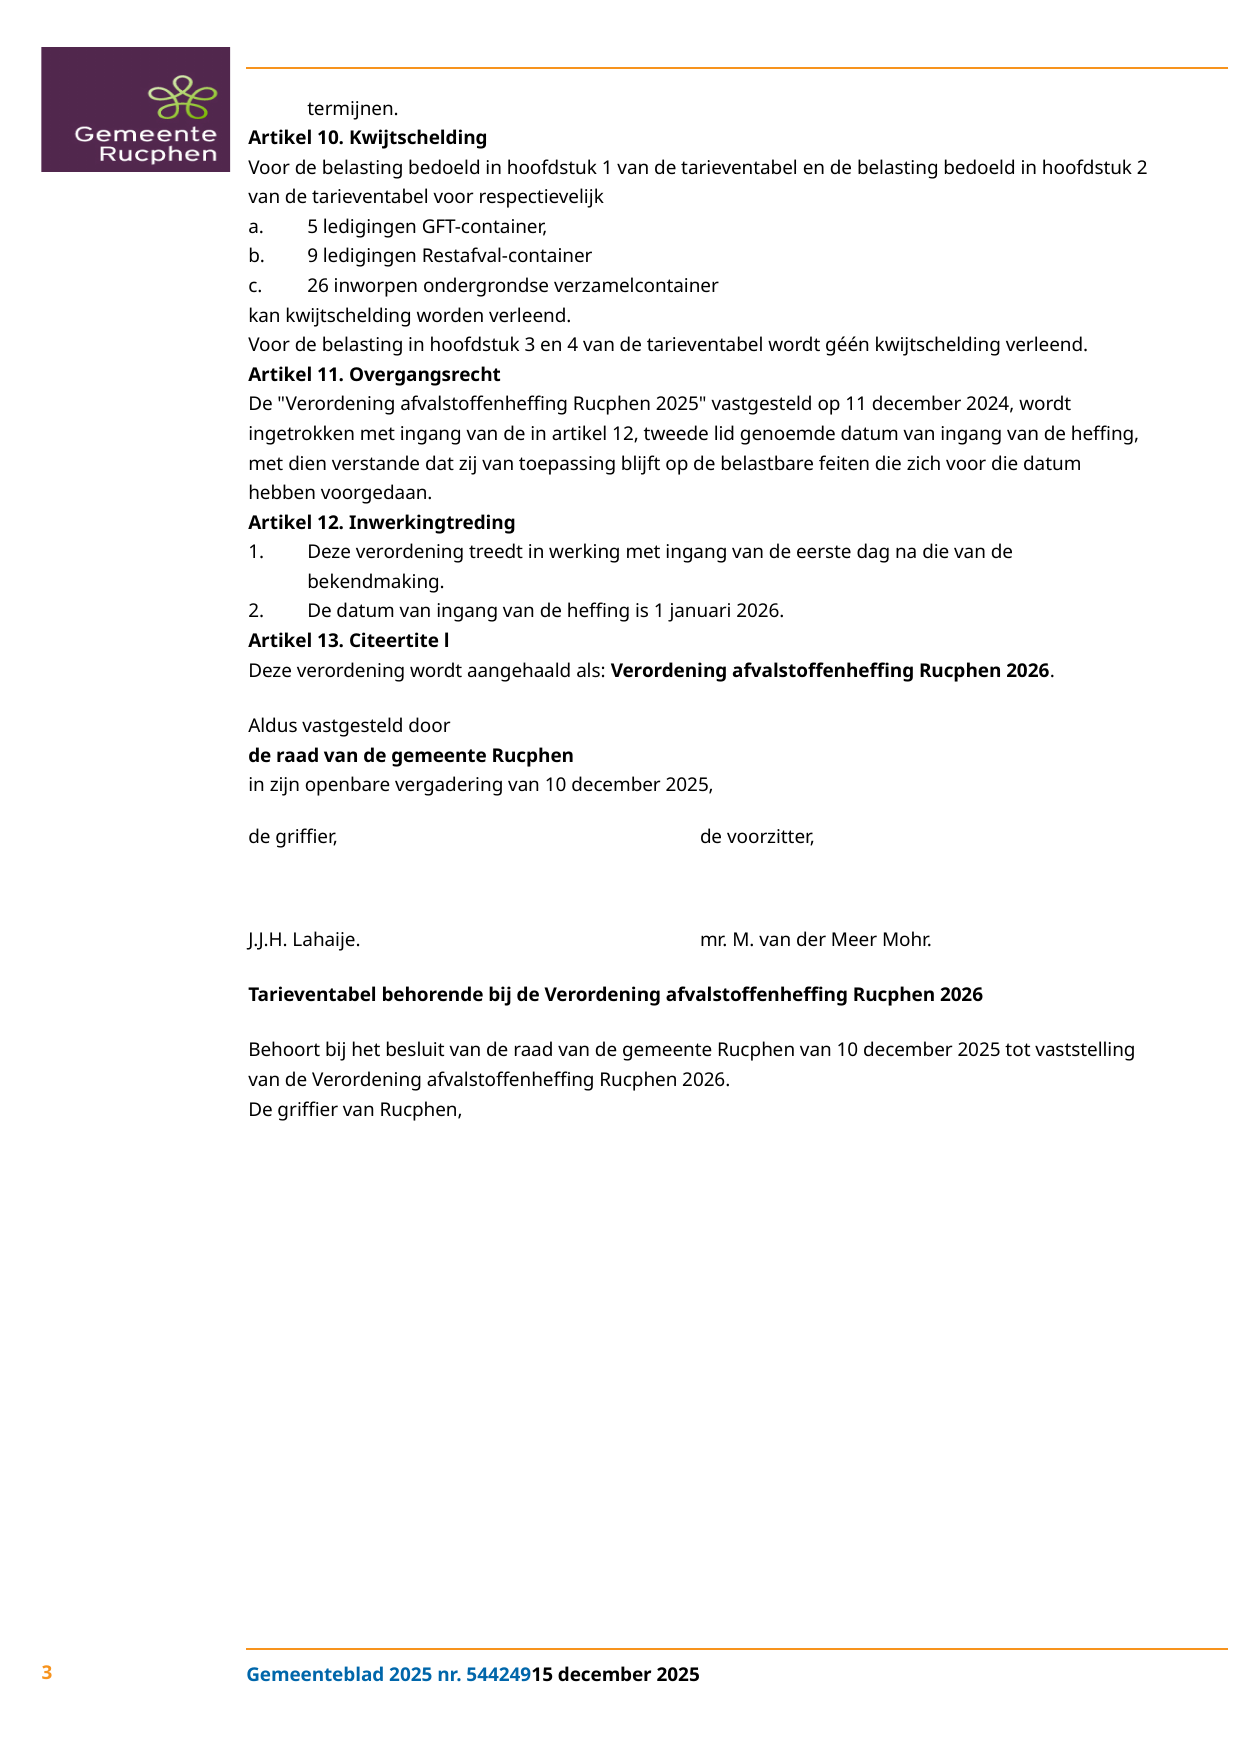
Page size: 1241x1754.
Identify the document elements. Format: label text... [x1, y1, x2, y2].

list De datum van ingang van de heffing is 1 januari 2026. [248, 598, 1152, 623]
picture [41, 47, 231, 172]
table_header Aldus vastgesteld door de raad van de gemeente Rucphen in zijn openbare vergadering van 10 december 2025, [248, 712, 1152, 797]
text Artikel 12. Inwerkingtreding [248, 509, 1152, 535]
text Voor de belasting bedoeld in hoofdstuk 1 van de tarieventabel en de belasting bedoeld in hoofdstuk 2 van de tarieventabel voor respectievelijk [248, 154, 1152, 209]
text Tarieventabel behorende bij de Verordening afvalstoffenheffing Rucphen 2026 [248, 981, 1152, 1007]
list Deze verordening treedt in werking met ingang van de eerste dag na die van de bekendmaking. [248, 538, 1152, 594]
table_cell [248, 874, 1152, 900]
list 9 ledigingen Restafval-container [248, 243, 1152, 268]
table_cell [248, 900, 1152, 926]
list 5 ledigingen GFT-container, [248, 213, 1152, 239]
list 26 inworpen ondergrondse verzamelcontainer [248, 272, 1152, 298]
text Behoort bij het besluit van de raad van de gemeente Rucphen van 10 december 2025 tot vaststelling van de Verordening afvalstoffenheffing Rucphen 2026. [248, 1037, 1152, 1092]
table_cell [248, 849, 1152, 874]
text De "Verordening afvalstoffenheffing Rucphen 2025" vastgesteld op 11 december 2024, wordt ingetrokken met ingang van de in artikel 12, tweede lid genoemde datum van ingang van de heffing, met dien verstande dat zij van toepassing blijft op de belastbare feiten die zich voor die datum hebben voorgedaan. [248, 391, 1152, 505]
text Voor de belasting in hoofdstuk 3 en 4 van de tarieventabel wordt géén kwijtschelding verleend. [248, 331, 1152, 357]
table_cell [248, 797, 1152, 823]
text De griffier van Rucphen, [248, 1096, 1152, 1121]
list termijnen. [248, 95, 1152, 121]
text Artikel 11. Overgangsrecht [248, 361, 1152, 387]
table_cell mr. M. van der Meer Mohr. [700, 926, 1152, 952]
text Deze verordening wordt aangehaald als: Verordening afvalstoffenheffing Rucphen 2026. [248, 657, 1152, 683]
table_cell de voorzitter, [700, 823, 1152, 849]
text Artikel 10. Kwijtschelding [248, 124, 1152, 150]
text kan kwijtschelding worden verleend. [248, 302, 1152, 328]
text Artikel 13. Citeertite l [248, 627, 1152, 653]
table_cell de griffier, [248, 823, 700, 849]
table_cell J.J.H. Lahaije. [248, 926, 700, 952]
